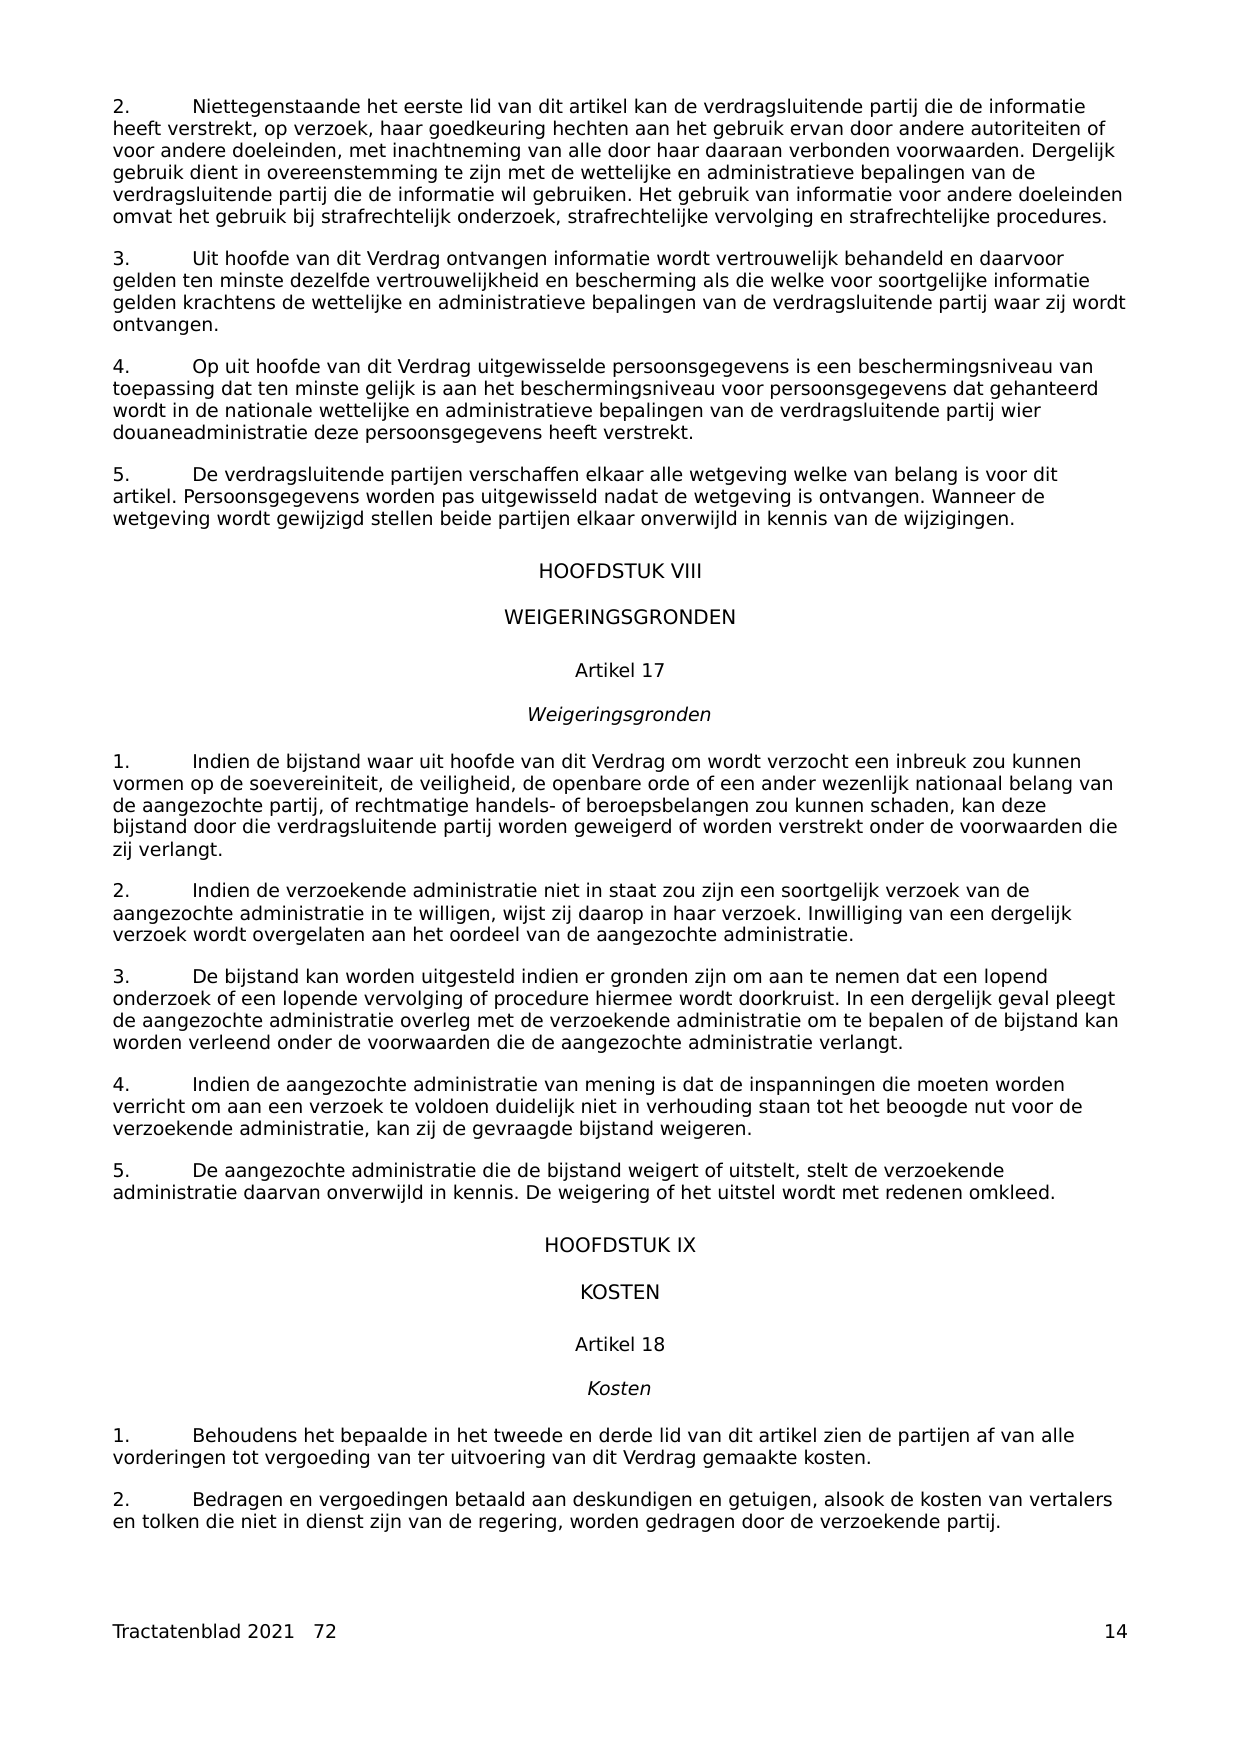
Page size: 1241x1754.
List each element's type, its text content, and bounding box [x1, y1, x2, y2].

subtitle Artikel 18 Kosten [112, 1334, 1128, 1400]
text 5. De aangezochte administratie die de bijstand weigert of uitstelt, stelt de verzoekende administratie daarvan onverwijld in kennis. De weigering of het uitstel wordt met redenen omkleed. [112, 1160, 1128, 1204]
text 1. Indien de bijstand waar uit hoofde van dit Verdrag om wordt verzocht een inbreuk zou kunnen vormen op de soevereiniteit, de veiligheid, de openbare orde of een ander wezenlijk nationaal belang van de aangezochte partij, of rechtmatige handels- of beroepsbelangen zou kunnen schaden, kan deze bijstand door die verdragsluitende partij worden geweigerd of worden verstrekt onder de voorwaarden die zij verlangt. [112, 751, 1128, 860]
subtitle HOOFDSTUK IX KOSTEN [112, 1234, 1128, 1304]
text 4. Indien de aangezochte administratie van mening is dat de inspanningen die moeten worden verricht om aan een verzoek te voldoen duidelijk niet in verhouding staan tot het beoogde nut voor de verzoekende administratie, kan zij de gevraagde bijstand weigeren. [112, 1074, 1128, 1140]
subtitle Artikel 17 Weigeringsgronden [112, 659, 1128, 726]
subtitle HOOFDSTUK VIII WEIGERINGSGRONDEN [112, 559, 1128, 629]
text 2. Niettegenstaande het eerste lid van dit artikel kan de verdragsluitende partij die de informatie heeft verstrekt, op verzoek, haar goedkeuring hechten aan het gebruik ervan door andere autoriteiten of voor andere doeleinden, met inachtneming van alle door haar daaraan verbonden voorwaarden. Dergelijk gebruik dient in overeenstemming te zijn met de wettelijke en administratieve bepalingen van de verdragsluitende partij die de informatie wil gebruiken. Het gebruik van informatie voor andere doeleinden omvat het gebruik bij strafrechtelijk onderzoek, strafrechtelijke vervolging en strafrechtelijke procedures. [112, 96, 1128, 228]
text 2. Bedragen en vergoedingen betaald aan deskundigen en getuigen, alsook de kosten van vertalers en tolken die niet in dienst zijn van de regering, worden gedragen door de verzoekende partij. [112, 1489, 1128, 1533]
text 1. Behoudens het bepaalde in het tweede en derde lid van dit artikel zien de partijen af van alle vorderingen tot vergoeding van ter uitvoering van dit Verdrag gemaakte kosten. [112, 1425, 1128, 1469]
text 2. Indien de verzoekende administratie niet in staat zou zijn een soortgelijk verzoek van de aangezochte administratie in te willigen, wijst zij daarop in haar verzoek. Inwilliging van een dergelijk verzoek wordt overgelaten aan het oordeel van de aangezochte administratie. [112, 880, 1128, 946]
text 5. De verdragsluitende partijen verschaffen elkaar alle wetgeving welke van belang is voor dit artikel. Persoonsgegevens worden pas uitgewisseld nadat de wetgeving is ontvangen. Wanneer de wetgeving wordt gewijzigd stellen beide partijen elkaar onverwijld in kennis van de wijzigingen. [112, 464, 1128, 529]
text 3. Uit hoofde van dit Verdrag ontvangen informatie wordt vertrouwelijk behandeld en daarvoor gelden ten minste dezelfde vertrouwelijkheid en bescherming als die welke voor soortgelijke informatie gelden krachtens de wettelijke en administratieve bepalingen van de verdragsluitende partij waar zij wordt ontvangen. [112, 248, 1128, 336]
text 4. Op uit hoofde van dit Verdrag uitgewisselde persoonsgegevens is een beschermingsniveau van toepassing dat ten minste gelijk is aan het beschermingsniveau voor persoonsgegevens dat gehanteerd wordt in de nationale wettelijke en administratieve bepalingen van de verdragsluitende partij wier douaneadministratie deze persoonsgegevens heeft verstrekt. [112, 356, 1128, 444]
text 3. De bijstand kan worden uitgesteld indien er gronden zijn om aan te nemen dat een lopend onderzoek of een lopende vervolging of procedure hiermee wordt doorkruist. In een dergelijk geval pleegt de aangezochte administratie overleg met de verzoekende administratie om te bepalen of de bijstand kan worden verleend onder de voorwaarden die de aangezochte administratie verlangt. [112, 966, 1128, 1054]
